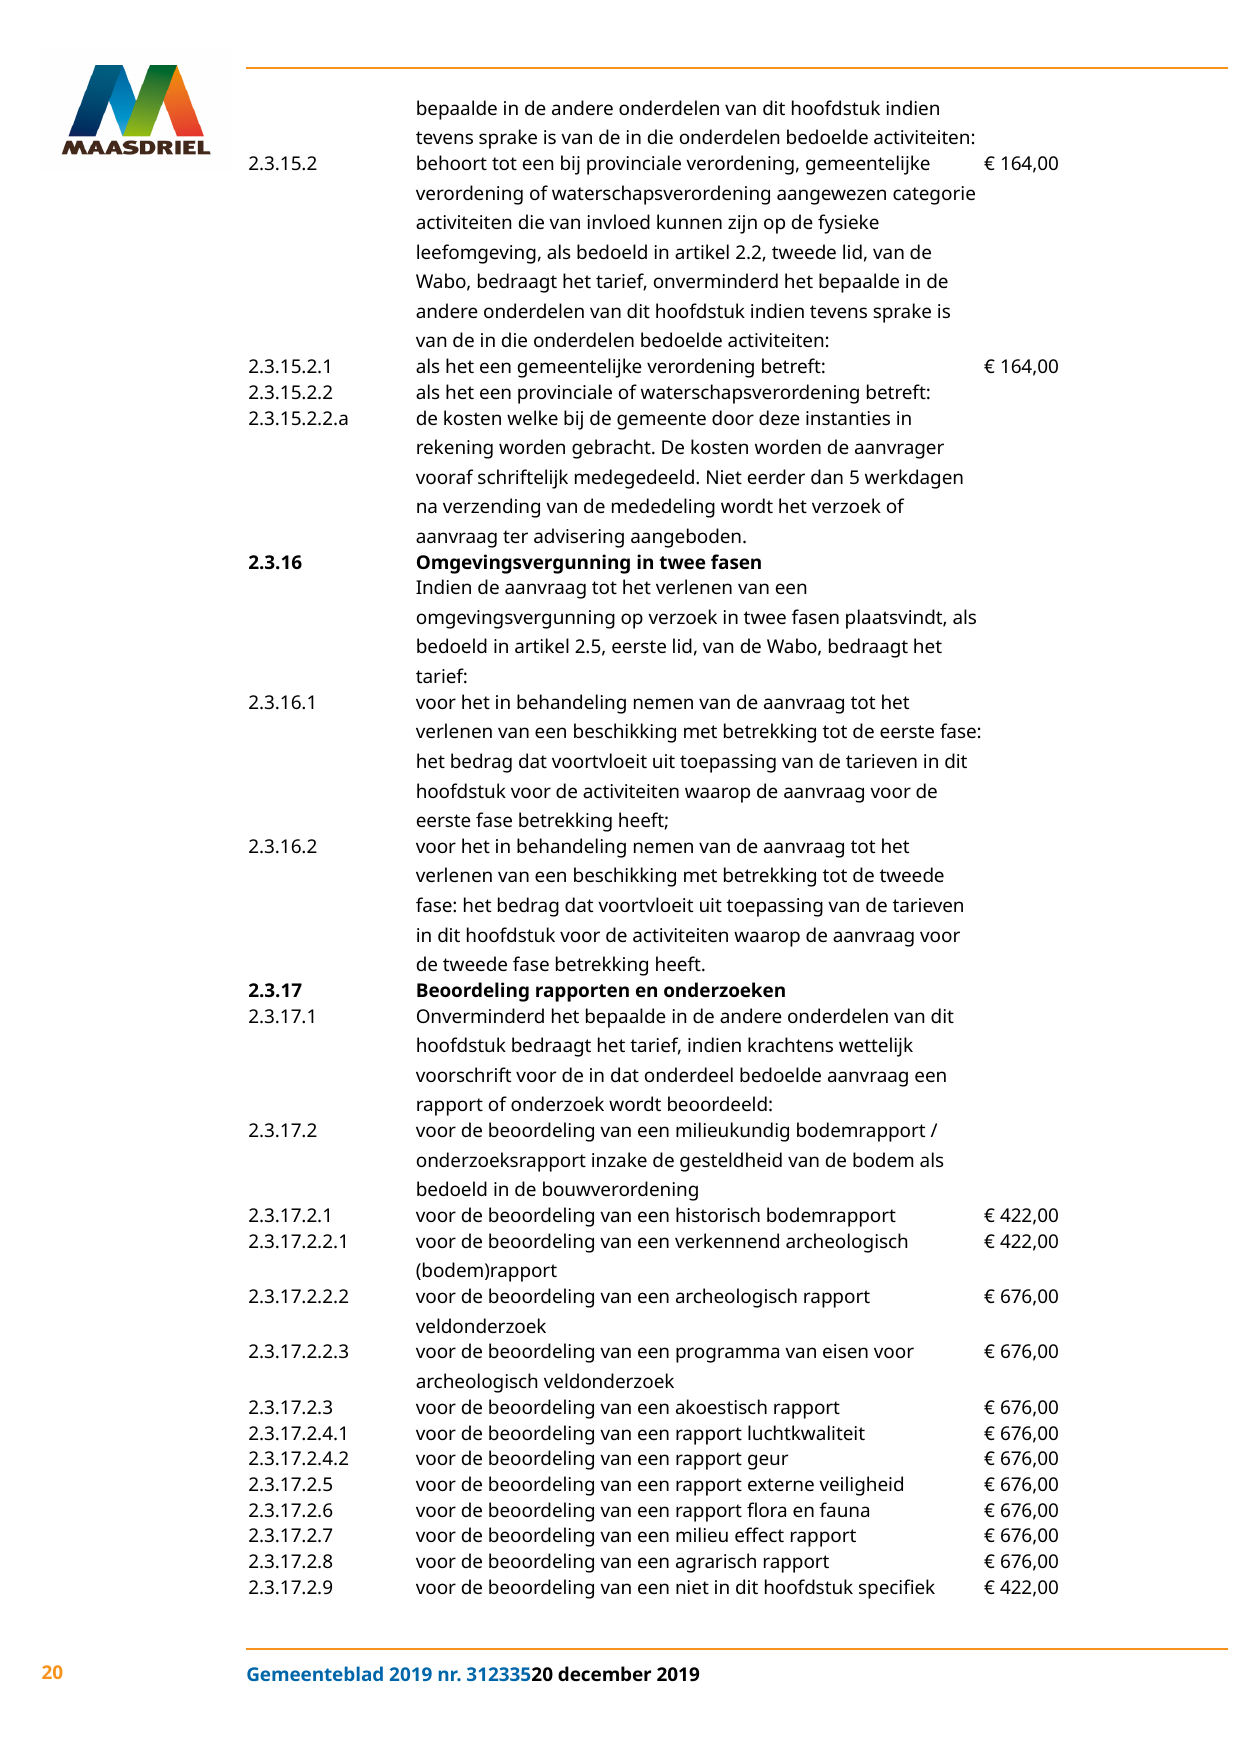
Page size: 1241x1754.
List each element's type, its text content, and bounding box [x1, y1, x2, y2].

table_cell [984, 405, 1152, 549]
table_cell voor de beoordeling van een rapport flora en fauna [416, 1497, 984, 1523]
table_cell 2.3.17.2 [248, 1118, 416, 1202]
table_cell [248, 575, 416, 689]
table_cell 2.3.17.2.8 [248, 1548, 416, 1574]
table_cell voor het in behandeling nemen van de aanvraag tot het verlenen van een beschikking met betrekking tot de eerste fase: het bedrag dat voortvloeit uit toepassing van de tarieven in dit hoofdstuk voor de activiteiten waarop de aanvraag voor de eerste fase betrekking heeft; [416, 689, 984, 833]
table_cell € 676,00 [984, 1548, 1152, 1574]
table_cell € 676,00 [984, 1420, 1152, 1445]
table_cell [984, 95, 1152, 150]
table_cell 2.3.17.1 [248, 1003, 416, 1117]
table_cell € 676,00 [984, 1339, 1152, 1394]
table_cell [248, 95, 416, 150]
table_cell 2.3.17.2.5 [248, 1471, 416, 1497]
table_cell 2.3.17.2.7 [248, 1523, 416, 1548]
table_cell voor de beoordeling van een rapport geur [416, 1445, 984, 1471]
table_cell voor de beoordeling van een verkennend archeologisch (bodem)rapport [416, 1228, 984, 1283]
table_cell Omgevingsvergunning in twee fasen [416, 549, 984, 574]
table_cell voor het in behandeling nemen van de aanvraag tot het verlenen van een beschikking met betrekking tot de tweede fase: het bedrag dat voortvloeit uit toepassing van de tarieven in dit hoofdstuk voor de activiteiten waarop de aanvraag voor de tweede fase betrekking heeft. [416, 833, 984, 977]
table_cell [984, 977, 1152, 1003]
table_cell 2.3.15.2.1 [248, 353, 416, 379]
table_cell € 676,00 [984, 1471, 1152, 1497]
table_cell bepaalde in de andere onderdelen van dit hoofdstuk indien tevens sprake is van de in die onderdelen bedoelde activiteiten: [416, 95, 984, 150]
table_cell 2.3.17.2.6 [248, 1497, 416, 1523]
table_cell voor de beoordeling van een rapport externe veiligheid [416, 1471, 984, 1497]
table_cell de kosten welke bij de gemeente door deze instanties in rekening worden gebracht. De kosten worden de aanvrager vooraf schriftelijk medegedeeld. Niet eerder dan 5 werkdagen na verzending van de mededeling wordt het verzoek of aanvraag ter advisering aangeboden. [416, 405, 984, 549]
table_cell € 676,00 [984, 1445, 1152, 1471]
table_cell voor de beoordeling van een akoestisch rapport [416, 1394, 984, 1420]
table_cell 2.3.17.2.4.2 [248, 1445, 416, 1471]
table_cell als het een provinciale of waterschapsverordening betreft: [416, 379, 984, 405]
table_cell 2.3.15.2.2 [248, 379, 416, 405]
table_cell € 676,00 [984, 1497, 1152, 1523]
table_cell 2.3.15.2 [248, 150, 416, 353]
table_cell Beoordeling rapporten en onderzoeken [416, 977, 984, 1003]
table_cell voor de beoordeling van een archeologisch rapport veldonderzoek [416, 1283, 984, 1339]
table_cell [984, 379, 1152, 405]
table_cell 2.3.17.2.2.3 [248, 1339, 416, 1394]
table_cell [984, 1118, 1152, 1202]
table_cell € 676,00 [984, 1394, 1152, 1420]
table_cell 2.3.17 [248, 977, 416, 1003]
table_cell voor de beoordeling van een milieukundig bodemrapport / onderzoeksrapport inzake de gesteldheid van de bodem als bedoeld in de bouwverordening [416, 1118, 984, 1202]
table_cell 2.3.17.2.2.2 [248, 1283, 416, 1339]
table_cell 2.3.17.2.4.1 [248, 1420, 416, 1445]
table_cell [984, 575, 1152, 689]
table_cell behoort tot een bij provinciale verordening, gemeentelijke verordening of waterschapsverordening aangewezen categorie activiteiten die van invloed kunnen zijn op de fysieke leefomgeving, als bedoeld in artikel 2.2, tweede lid, van de Wabo, bedraagt het tarief, onverminderd het bepaalde in de andere onderdelen van dit hoofdstuk indien tevens sprake is van de in die onderdelen bedoelde activiteiten: [416, 150, 984, 353]
picture [41, 47, 231, 172]
table_cell voor de beoordeling van een milieu effect rapport [416, 1523, 984, 1548]
table_cell [984, 689, 1152, 833]
table_cell 2.3.16.2 [248, 833, 416, 977]
table_cell voor de beoordeling van een rapport luchtkwaliteit [416, 1420, 984, 1445]
table_cell [984, 1003, 1152, 1117]
table_cell voor de beoordeling van een historisch bodemrapport [416, 1202, 984, 1228]
table_cell 2.3.17.2.1 [248, 1202, 416, 1228]
table_cell € 164,00 [984, 150, 1152, 353]
table_cell € 422,00 [984, 1574, 1152, 1600]
table_cell [984, 549, 1152, 574]
table_cell als het een gemeentelijke verordening betreft: [416, 353, 984, 379]
table_cell € 422,00 [984, 1228, 1152, 1283]
table_cell voor de beoordeling van een agrarisch rapport [416, 1548, 984, 1574]
table_cell voor de beoordeling van een programma van eisen voor archeologisch veldonderzoek [416, 1339, 984, 1394]
table_cell 2.3.15.2.2.a [248, 405, 416, 549]
table_cell 2.3.17.2.3 [248, 1394, 416, 1420]
table_cell € 164,00 [984, 353, 1152, 379]
table_cell Indien de aanvraag tot het verlenen van een omgevingsvergunning op verzoek in twee fasen plaatsvindt, als bedoeld in artikel 2.5, eerste lid, van de Wabo, bedraagt het tarief: [416, 575, 984, 689]
table_cell 2.3.17.2.2.1 [248, 1228, 416, 1283]
table_cell 2.3.17.2.9 [248, 1574, 416, 1600]
table_cell voor de beoordeling van een niet in dit hoofdstuk specifiek [416, 1574, 984, 1600]
table_cell € 676,00 [984, 1523, 1152, 1548]
table_cell € 422,00 [984, 1202, 1152, 1228]
table_cell Onverminderd het bepaalde in de andere onderdelen van dit hoofdstuk bedraagt het tarief, indien krachtens wettelijk voorschrift voor de in dat onderdeel bedoelde aanvraag een rapport of onderzoek wordt beoordeeld: [416, 1003, 984, 1117]
table_cell 2.3.16.1 [248, 689, 416, 833]
table_cell € 676,00 [984, 1283, 1152, 1339]
table_cell [984, 833, 1152, 977]
table_cell 2.3.16 [248, 549, 416, 574]
